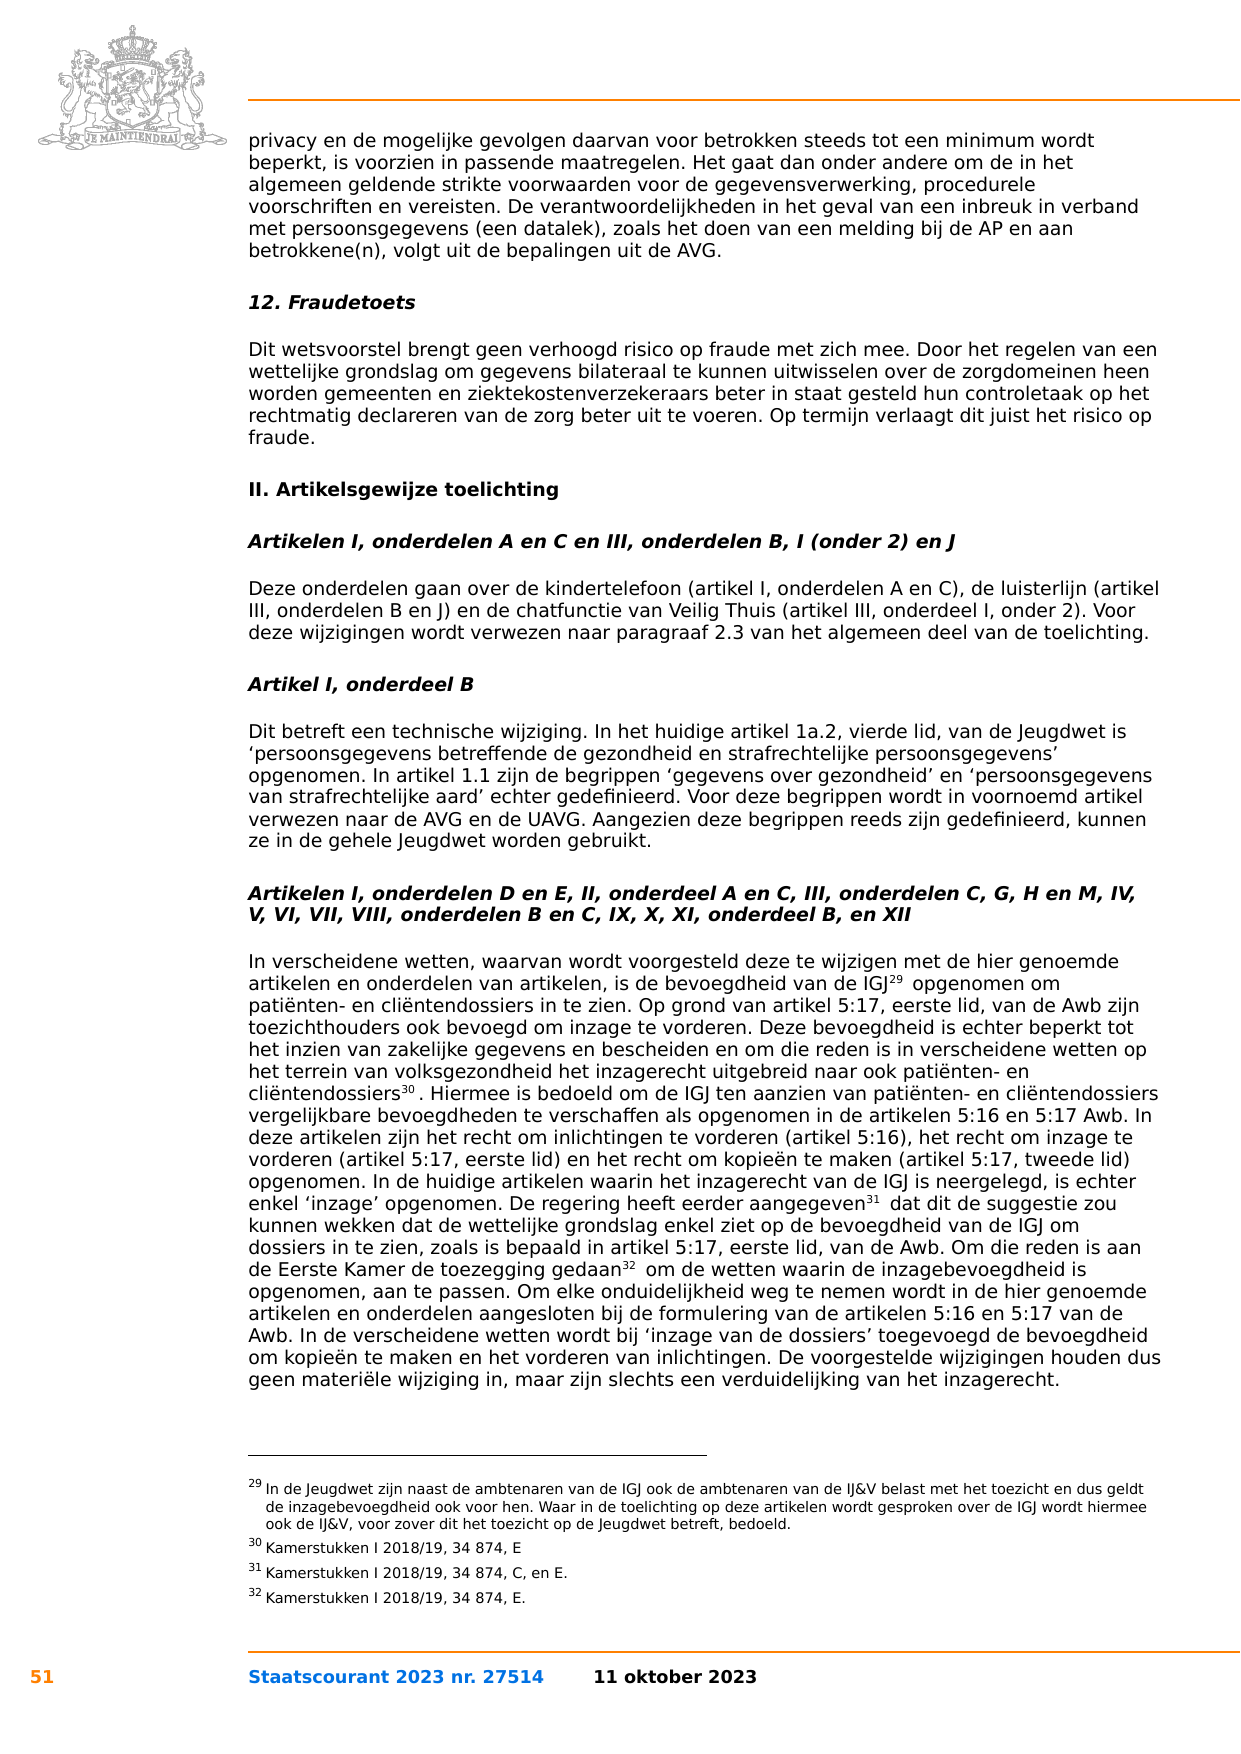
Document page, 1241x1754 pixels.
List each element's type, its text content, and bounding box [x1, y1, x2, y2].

text Kamerstukken I 2018/19, 34 874, C, en E. [248, 1561, 1163, 1583]
text Kamerstukken I 2018/19, 34 874, E [248, 1536, 1163, 1558]
text In verscheidene wetten, waarvan wordt voorgesteld deze te wijzigen met de hier genoemde artikelen en onderdelen van artikelen, is de bevoegdheid van de IGJ opgenomen om patiënten- en cliëntendossiers in te zien. Op grond van artikel 5:17, eerste lid, van de Awb zijn toezichthouders ook bevoegd om inzage te vorderen. Deze bevoegdheid is echter beperkt tot het inzien van zakelijke gegevens en bescheiden en om die reden is in verscheidene wetten op het terrein van volksgezondheid het inzagerecht uitgebreid naar ook patiënten- en cliëntendossiers. Hiermee is bedoeld om de IGJ ten aanzien van patiënten- en cliëntendossiers vergelijkbare bevoegdheden te verschaffen als opgenomen in de artikelen 5:16 en 5:17 Awb. In deze artikelen zijn het recht om inlichtingen te vorderen (artikel 5:16), het recht om inzage te vorderen (artikel 5:17, eerste lid) en het recht om kopieën te maken (artikel 5:17, tweede lid) opgenomen. In de huidige artikelen waarin het inzagerecht van de IGJ is neergelegd, is echter enkel ‘inzage’ opgenomen. De regering heeft eerder aangegeven dat dit de suggestie zou kunnen wekken dat de wettelijke grondslag enkel ziet op de bevoegdheid van de IGJ om dossiers in te zien, zoals is bepaald in artikel 5:17, eerste lid, van de Awb. Om die reden is aan de Eerste Kamer de toezegging gedaan om de wetten waarin de inzagebevoegdheid is opgenomen, aan te passen. Om elke onduidelijkheid weg te nemen wordt in de hier genoemde artikelen en onderdelen aangesloten bij de formulering van de artikelen 5:16 en 5:17 van de Awb. In de verscheidene wetten wordt bij ‘inzage van de dossiers’ toegevoegd de bevoegdheid om kopieën te maken en het vorderen van inlichtingen. De voorgestelde wijzigingen houden dus geen materiële wijziging in, maar zijn slechts een verduidelijking van het inzagerecht. [248, 951, 1163, 1391]
picture [38, 25, 227, 150]
text Deze onderdelen gaan over de kindertelefoon (artikel I, onderdelen A en C), de luisterlijn (artikel III, onderdelen B en J) en de chatfunctie van Veilig Thuis (artikel III, onderdeel I, onder 2). Voor deze wijzigingen wordt verwezen naar paragraaf 2.3 van het algemeen deel van de toelichting. [248, 578, 1163, 643]
subtitle Artikelen I, onderdelen A en C en III, onderdelen B, I (onder 2) en J [248, 531, 1163, 553]
text Kamerstukken I 2018/19, 34 874, E. [248, 1586, 1163, 1608]
text Dit wetsvoorstel brengt geen verhoogd risico op fraude met zich mee. Door het regelen van een wettelijke grondslag om gegevens bilateraal te kunnen uitwisselen over de zorgdomeinen heen worden gemeenten en ziektekostenverzekeraars beter in staat gesteld hun controletaak op het rechtmatig declareren van de zorg beter uit te voeren. Op termijn verlaagt dit juist het risico op fraude. [248, 339, 1163, 449]
subtitle Artikelen I, onderdelen D en E, II, onderdeel A en C, III, onderdelen C, G, H en M, IV, V, VI, VII, VIII, onderdelen B en C, IX, X, XI, onderdeel B, en XII [248, 882, 1163, 926]
text In de Jeugdwet zijn naast de ambtenaren van de IGJ ook de ambtenaren van de IJ&V belast met het toezicht en dus geldt de inzagebevoegdheid ook voor hen. Waar in de toelichting op deze artikelen wordt gesproken over de IGJ wordt hiermee ook de IJ&V, voor zover dit het toezicht op de Jeugdwet betreft, bedoeld. [248, 1477, 1163, 1533]
text Dit betreft een technische wijziging. In het huidige artikel 1a.2, vierde lid, van de Jeugdwet is ‘persoonsgegevens betreffende de gezondheid en strafrechtelijke persoonsgegevens’ opgenomen. In artikel 1.1 zijn de begrippen ‘gegevens over gezondheid’ en ‘persoonsgegevens van strafrechtelijke aard’ echter gedefinieerd. Voor deze begrippen wordt in voornoemd artikel verwezen naar de AVG en de UAVG. Aangezien deze begrippen reeds zijn gedefinieerd, kunnen ze in de gehele Jeugdwet worden gebruikt. [248, 721, 1163, 852]
text privacy en de mogelijke gevolgen daarvan voor betrokken steeds tot een minimum wordt beperkt, is voorzien in passende maatregelen. Het gaat dan onder andere om de in het algemeen geldende strikte voorwaarden voor de gegevensverwerking, procedurele voorschriften en vereisten. De verantwoordelijkheden in het geval van een inbreuk in verband met persoonsgegevens (een datalek), zoals het doen van een melding bij de AP en aan betrokkene(n), volgt uit de bepalingen uit de AVG. [248, 130, 1163, 262]
subtitle Artikel I, onderdeel B [248, 673, 1163, 696]
subtitle II. Artikelsgewijze toelichting [248, 479, 1163, 501]
subtitle 12. Fraudetoets [248, 292, 1163, 314]
